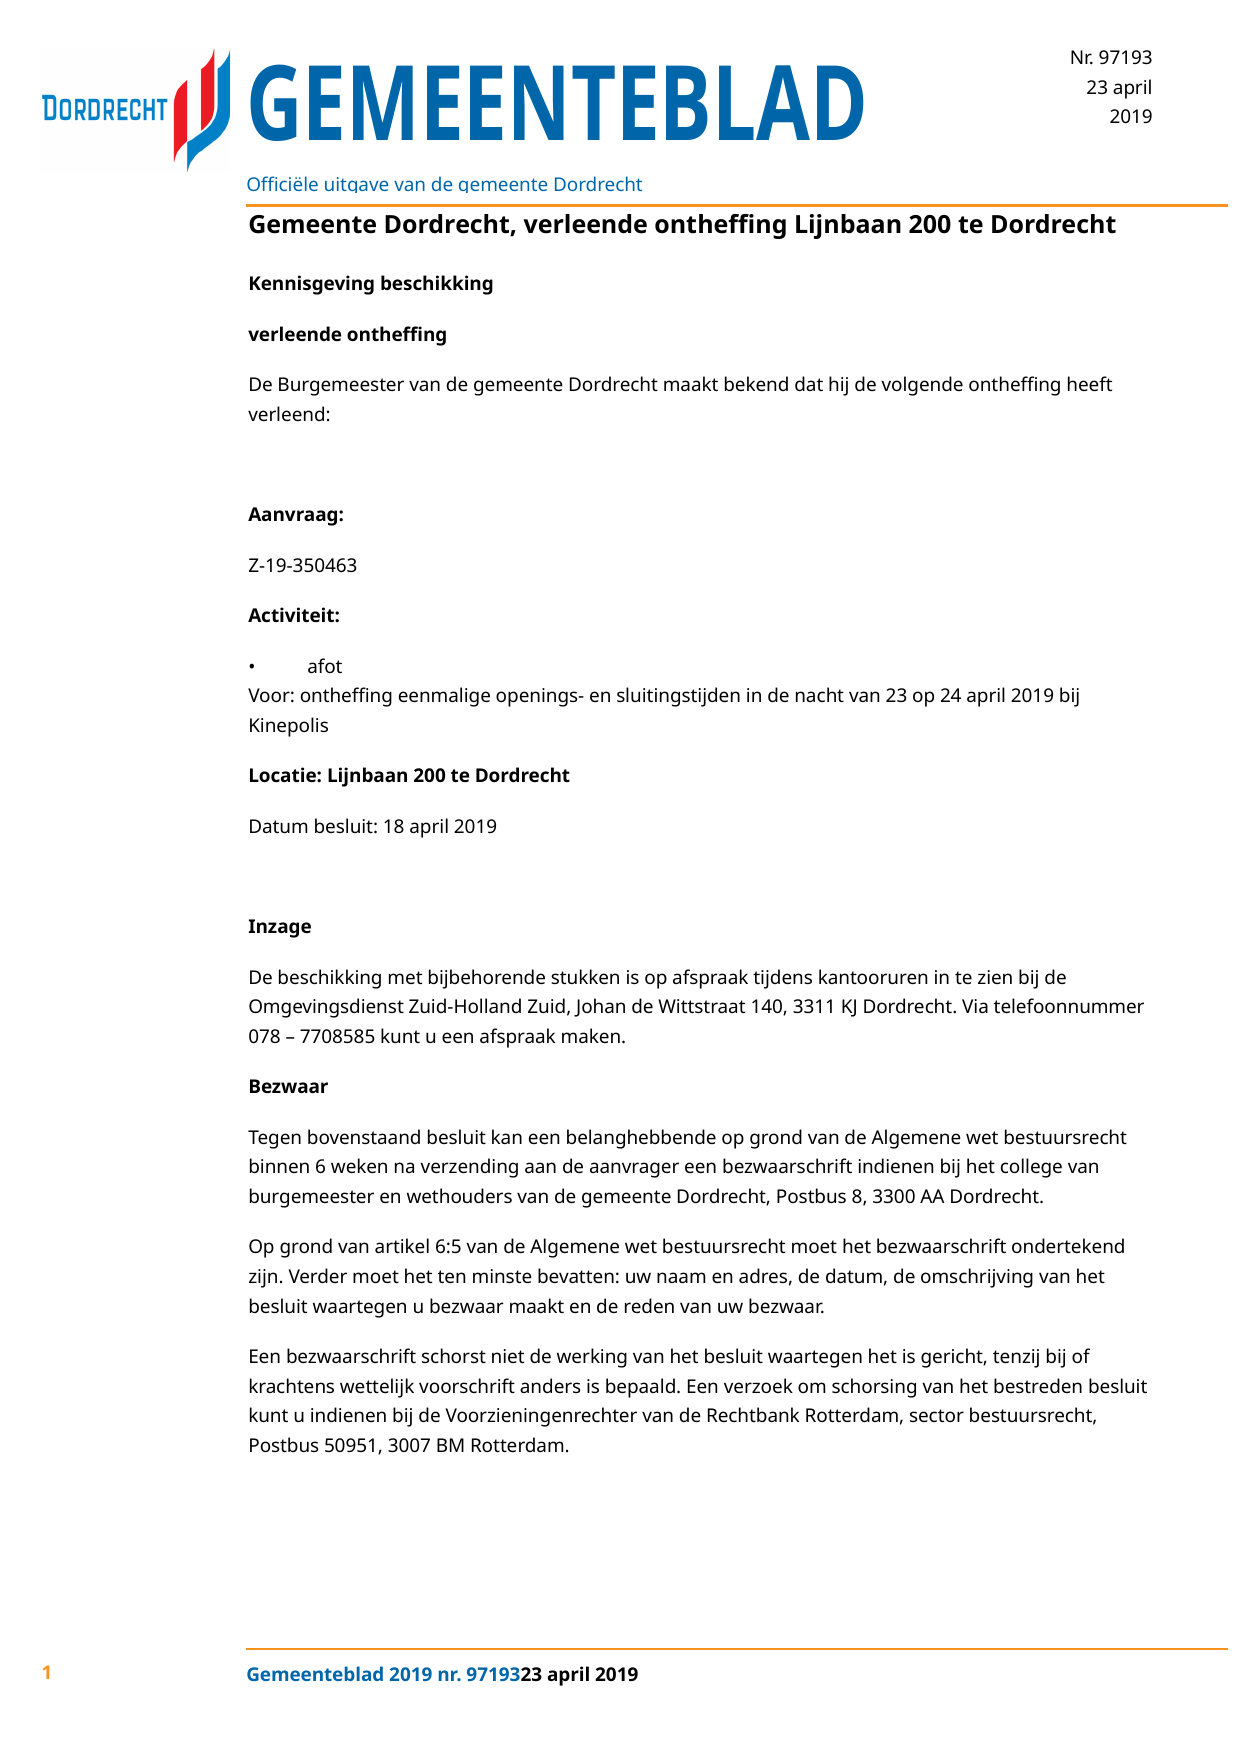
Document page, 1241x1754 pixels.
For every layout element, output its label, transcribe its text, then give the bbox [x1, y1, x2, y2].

text Tegen bovenstaand besluit kan een belanghebbende op grond van de Algemene wet bestuursrecht binnen 6 weken na verzending aan de aanvrager een bezwaarschrift indienen bij het college van burgemeester en wethouders van de gemeente Dordrecht, Postbus 8, 3300 AA Dordrecht. [248, 1124, 1152, 1209]
text De beschikking met bijbehorende stukken is op afspraak tijdens kantooruren in te zien bij de Omgevingsdienst Zuid-Holland Zuid, Johan de Wittstraat 140, 3311 KJ Dordrecht. Via telefoonnummer 078 – 7708585 kunt u een afspraak maken. [248, 964, 1152, 1049]
text Activiteit: [248, 602, 1152, 628]
list afot [248, 653, 1152, 678]
text Gemeente Dordrecht, verleende ontheffing Lijnbaan 200 te Dordrecht [248, 207, 1152, 241]
picture [41, 47, 231, 172]
text Locatie: Lijnbaan 200 te Dordrecht [248, 762, 1152, 788]
text Aanvraag: [248, 502, 1152, 527]
text Bezwaar [248, 1074, 1152, 1099]
text Z-19-350463 [248, 552, 1152, 578]
text Op grond van artikel 6:5 van de Algemene wet bestuursrecht moet het bezwaarschrift ondertekend zijn. Verder moet het ten minste bevatten: uw naam en adres, de datum, de omschrijving van het besluit waartegen u bezwaar maakt en de reden van uw bezwaar. [248, 1234, 1152, 1318]
text Inzage [248, 914, 1152, 939]
text verleende ontheffing [248, 321, 1152, 346]
text Kennisgeving beschikking [248, 270, 1152, 296]
text Datum besluit: 18 april 2019 [248, 813, 1152, 838]
text De Burgemeester van de gemeente Dordrecht maakt bekend dat hij de volgende ontheffing heeft verleend: [248, 371, 1152, 426]
text Voor: ontheffing eenmalige openings- en sluitingstijden in de nacht van 23 op 24 april 2019 bij Kinepolis [248, 682, 1152, 738]
text Een bezwaarschrift schorst niet de werking van het besluit waartegen het is gericht, tenzij bij of krachtens wettelijk voorschrift anders is bepaald. Een verzoek om schorsing van het bestreden besluit kunt u indienen bij de Voorzieningenrechter van de Rechtbank Rotterdam, sector bestuursrecht, Postbus 50951, 3007 BM Rotterdam. [248, 1343, 1152, 1458]
